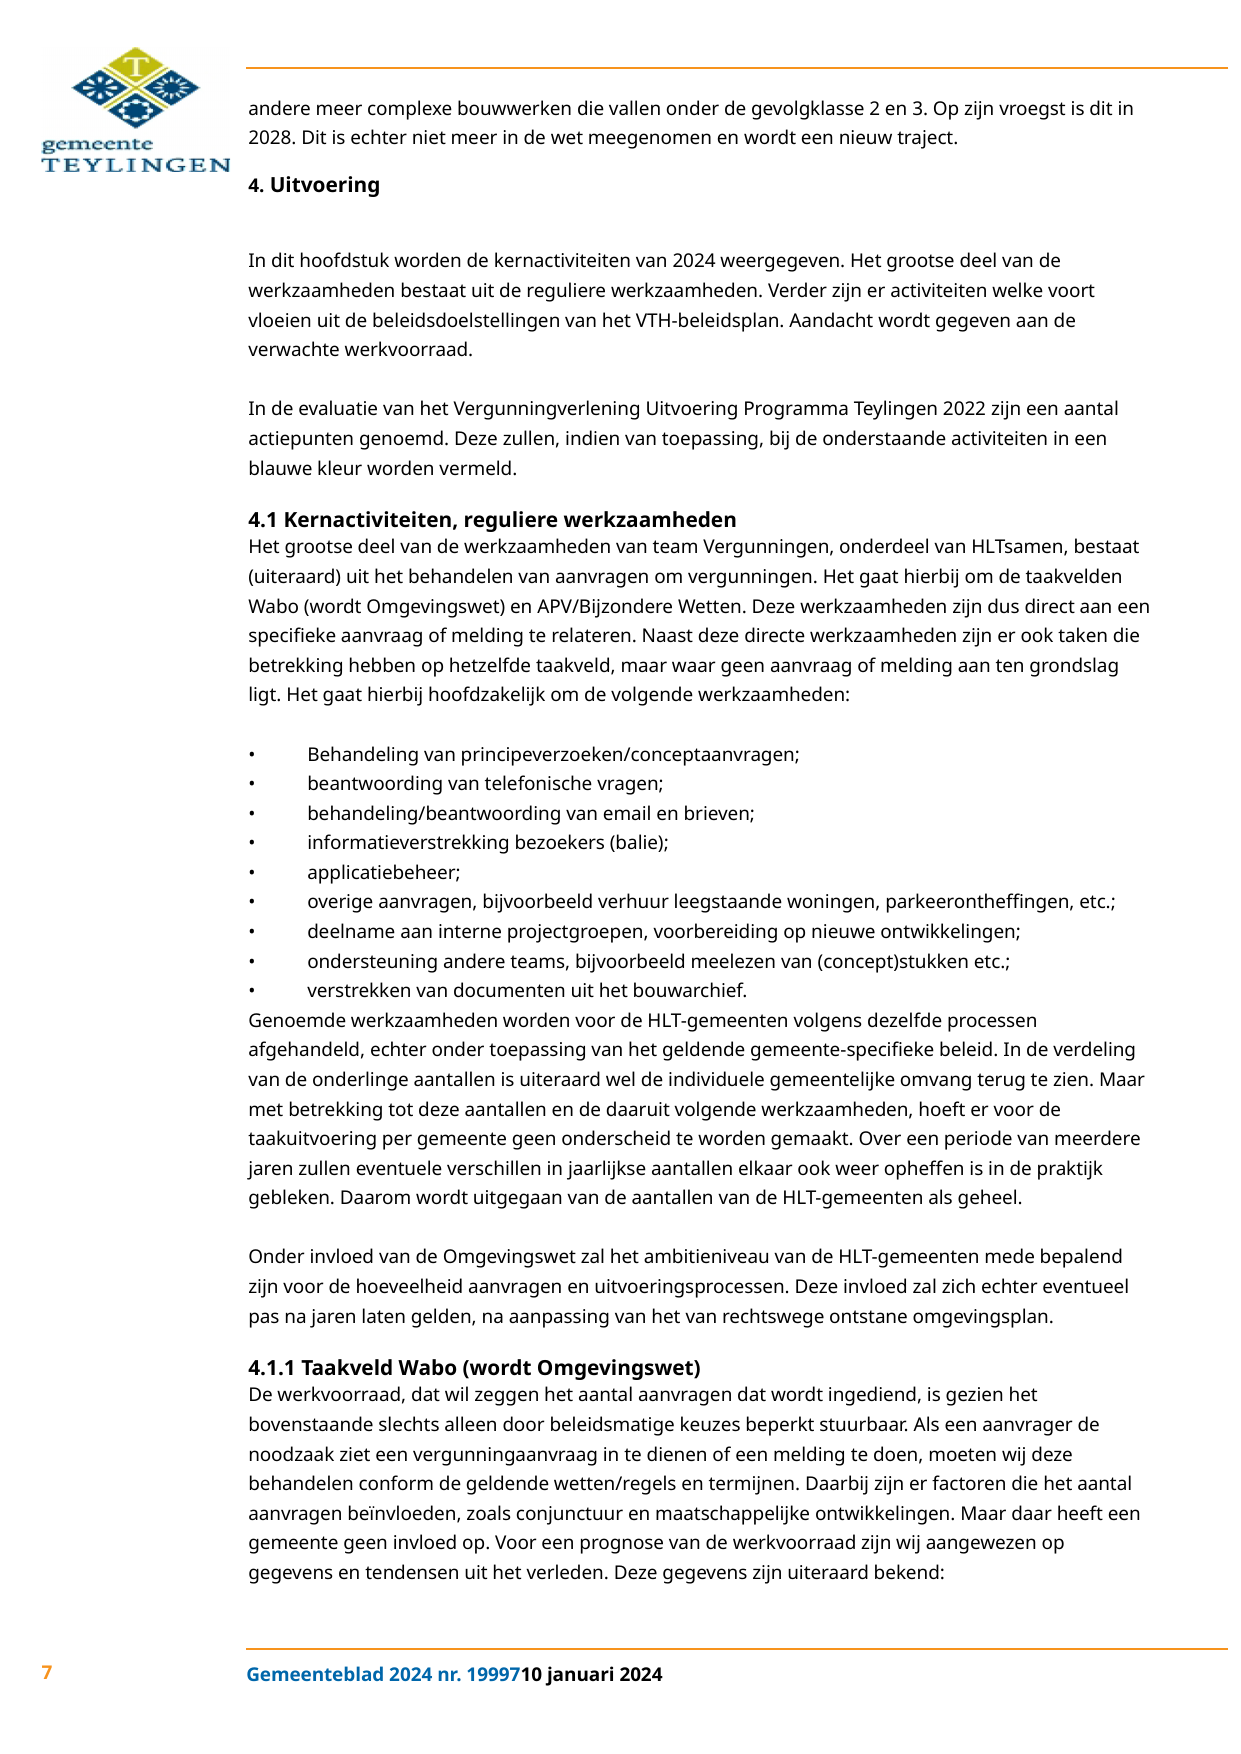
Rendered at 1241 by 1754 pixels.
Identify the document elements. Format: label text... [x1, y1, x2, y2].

list informatieverstrekking bezoekers (balie); [248, 829, 1152, 855]
list applicatiebeheer; [248, 859, 1152, 885]
picture [41, 47, 231, 172]
text Het grootse deel van de werkzaamheden van team Vergunningen, onderdeel van HLTsamen, bestaat (uiteraard) uit het behandelen van aanvragen om vergunningen. Het gaat hierbij om de taakvelden Wabo (wordt Omgevingswet) en APV/Bijzondere Wetten. Deze werkzaamheden zijn dus direct aan een specifieke aanvraag of melding te relateren. Naast deze directe werkzaamheden zijn er ook taken die betrekking hebben op hetzelfde taakveld, maar waar geen aanvraag of melding aan ten grondslag ligt. Het gaat hierbij hoofdzakelijk om de volgende werkzaamheden: [248, 534, 1152, 707]
text In dit hoofdstuk worden de kernactiviteiten van 2024 weergegeven. Het grootse deel van de werkzaamheden bestaat uit de reguliere werkzaamheden. Verder zijn er activiteiten welke voort vloeien uit de beleidsdoelstellingen van het VTH-beleidsplan. Aandacht wordt gegeven aan de verwachte werkvoorraad. [248, 248, 1152, 362]
text In de evaluatie van het Vergunningverlening Uitvoering Programma Teylingen 2022 zijn een aantal actiepunten genoemd. Deze zullen, indien van toepassing, bij de onderstaande activiteiten in een blauwe kleur worden vermeld. [248, 396, 1152, 481]
list deelname aan interne projectgroepen, voorbereiding op nieuwe ontwikkelingen; [248, 918, 1152, 944]
text 4. Uitvoering [248, 170, 1152, 198]
text andere meer complexe bouwwerken die vallen onder de gevolgklasse 2 en 3. Op zijn vroegst is dit in 2028. Dit is echter niet meer in de wet meegenomen en wordt een nieuw traject. [248, 95, 1152, 150]
list ondersteuning andere teams, bijvoorbeeld meelezen van (concept)stukken etc.; [248, 948, 1152, 973]
list verstrekken van documenten uit het bouwarchief. [248, 977, 1152, 1003]
text Genoemde werkzaamheden worden voor de HLT-gemeenten volgens dezelfde processen afgehandeld, echter onder toepassing van het geldende gemeente-specifieke beleid. In de verdeling van de onderlinge aantallen is uiteraard wel de individuele gemeentelijke omvang terug te zien. Maar met betrekking tot deze aantallen en de daaruit volgende werkzaamheden, hoeft er voor de taakuitvoering per gemeente geen onderscheid te worden gemaakt. Over een periode van meerdere jaren zullen eventuele verschillen in jaarlijkse aantallen elkaar ook weer opheffen is in de praktijk gebleken. Daarom wordt uitgegaan van de aantallen van de HLT-gemeenten als geheel. [248, 1007, 1152, 1210]
text De werkvoorraad, dat wil zeggen het aantal aanvragen dat wordt ingediend, is gezien het bovenstaande slechts alleen door beleidsmatige keuzes beperkt stuurbaar. Als een aanvrager de noodzaak ziet een vergunningaanvraag in te dienen of een melding te doen, moeten wij deze behandelen conform de geldende wetten/regels en termijnen. Daarbij zijn er factoren die het aantal aanvragen beïnvloeden, zoals conjunctuur en maatschappelijke ontwikkelingen. Maar daar heeft een gemeente geen invloed op. Voor een prognose van de werkvoorraad zijn wij aangewezen op gegevens en tendensen uit het verleden. Deze gegevens zijn uiteraard bekend: [248, 1382, 1152, 1585]
text 4.1 Kernactiviteiten, reguliere werkzaamheden [248, 505, 1152, 534]
text Onder invloed van de Omgevingswet zal het ambitieniveau van de HLT-gemeenten mede bepalend zijn voor de hoeveelheid aanvragen en uitvoeringsprocessen. Deze invloed zal zich echter eventueel pas na jaren laten gelden, na aanpassing van het van rechtswege ontstane omgevingsplan. [248, 1244, 1152, 1328]
list behandeling/beantwoording van email en brieven; [248, 800, 1152, 826]
list Behandeling van principeverzoeken/conceptaanvragen; [248, 741, 1152, 766]
list beantwoording van telefonische vragen; [248, 770, 1152, 796]
text 4.1.1 Taakveld Wabo (wordt Omgevingswet) [248, 1353, 1152, 1382]
list overige aanvragen, bijvoorbeeld verhuur leegstaande woningen, parkeerontheffingen, etc.; [248, 889, 1152, 914]
